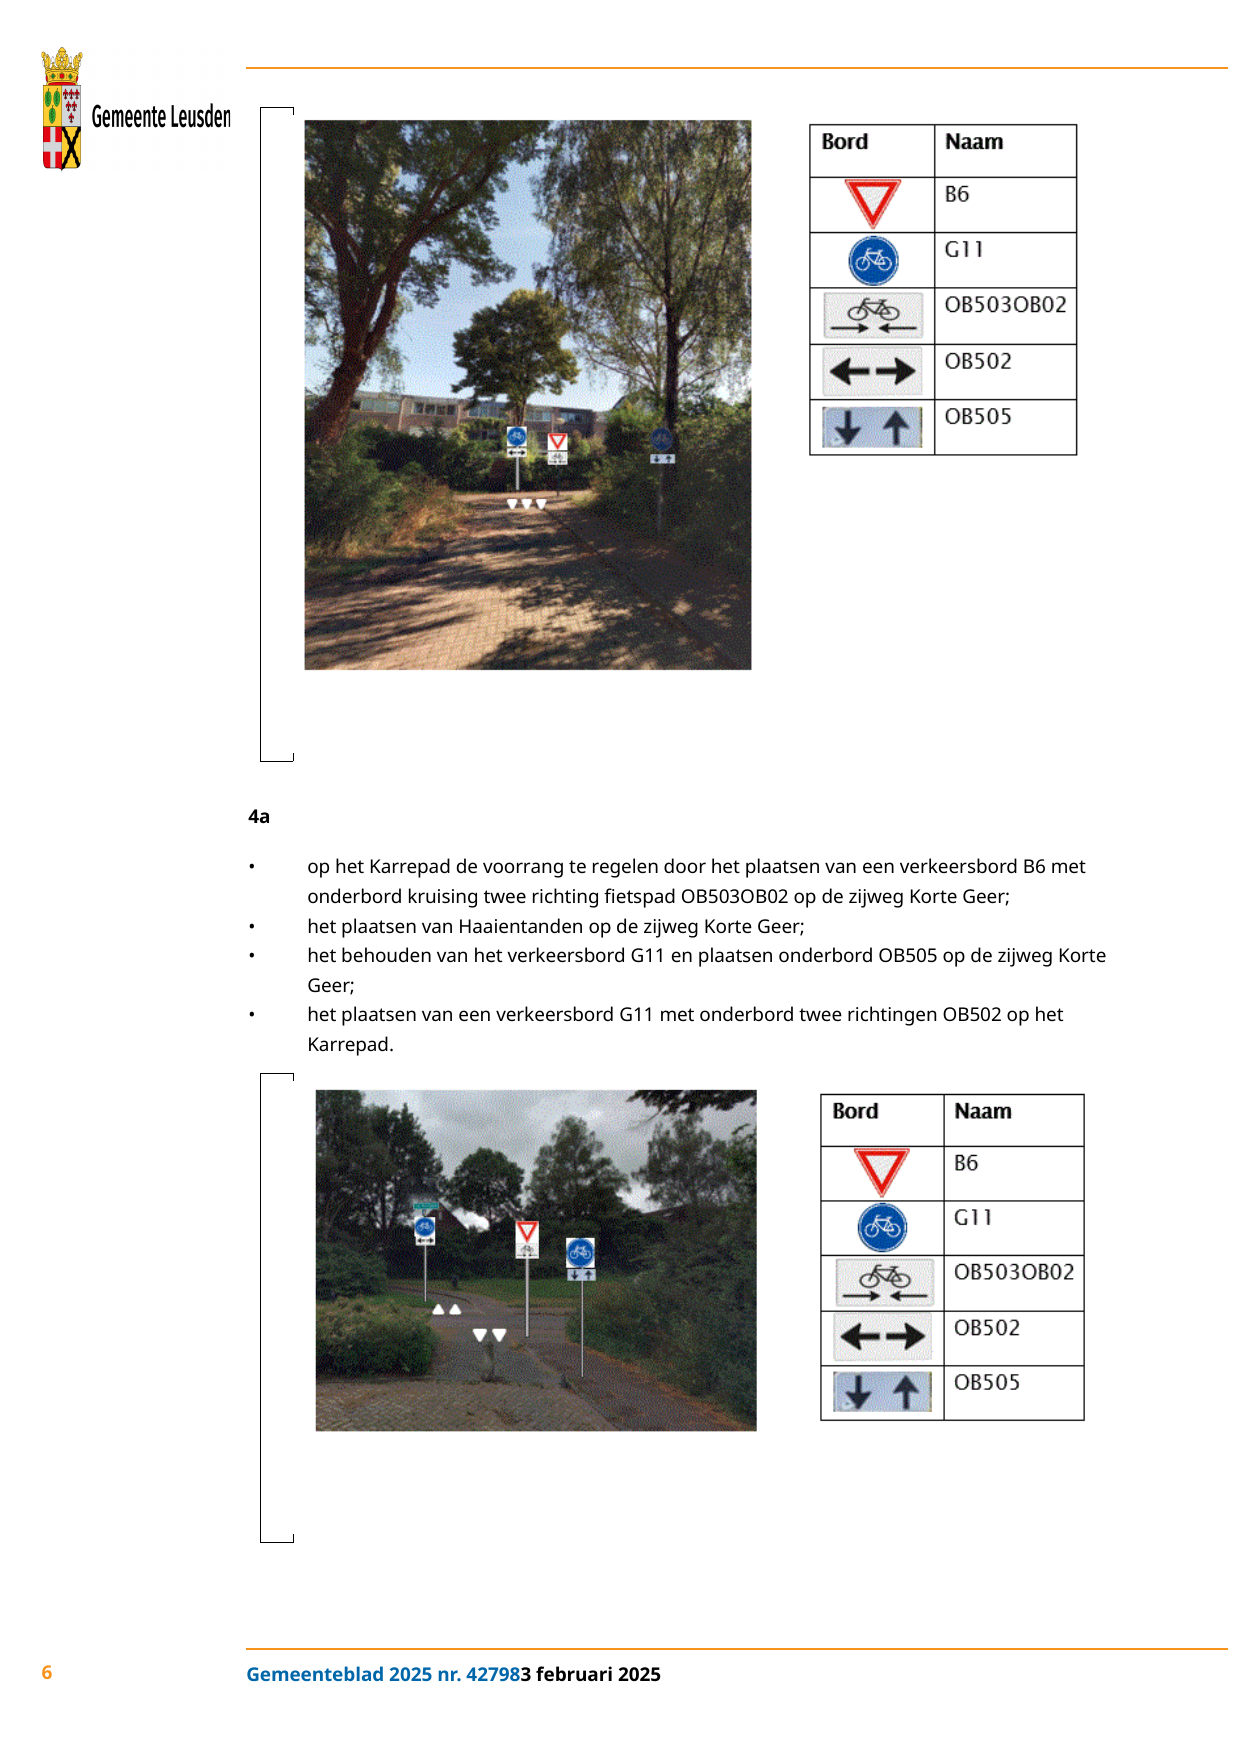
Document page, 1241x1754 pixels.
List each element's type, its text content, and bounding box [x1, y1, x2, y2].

text 4a [248, 803, 1152, 829]
picture [268, 115, 1155, 753]
list het plaatsen van Haaientanden op de zijweg Korte Geer; [248, 913, 1152, 939]
picture [41, 47, 231, 172]
list het behouden van het verkeersbord G11 en plaatsen onderbord OB505 op de zijweg Korte Geer; [248, 942, 1152, 998]
picture [268, 1081, 1155, 1534]
list op het Karrepad de voorrang te regelen door het plaatsen van een verkeersbord B6 met onderbord kruising twee richting fietspad OB503OB02 op de zijweg Korte Geer; [248, 854, 1152, 909]
list het plaatsen van een verkeersbord G11 met onderbord twee richtingen OB502 op het Karrepad. [248, 1002, 1152, 1057]
